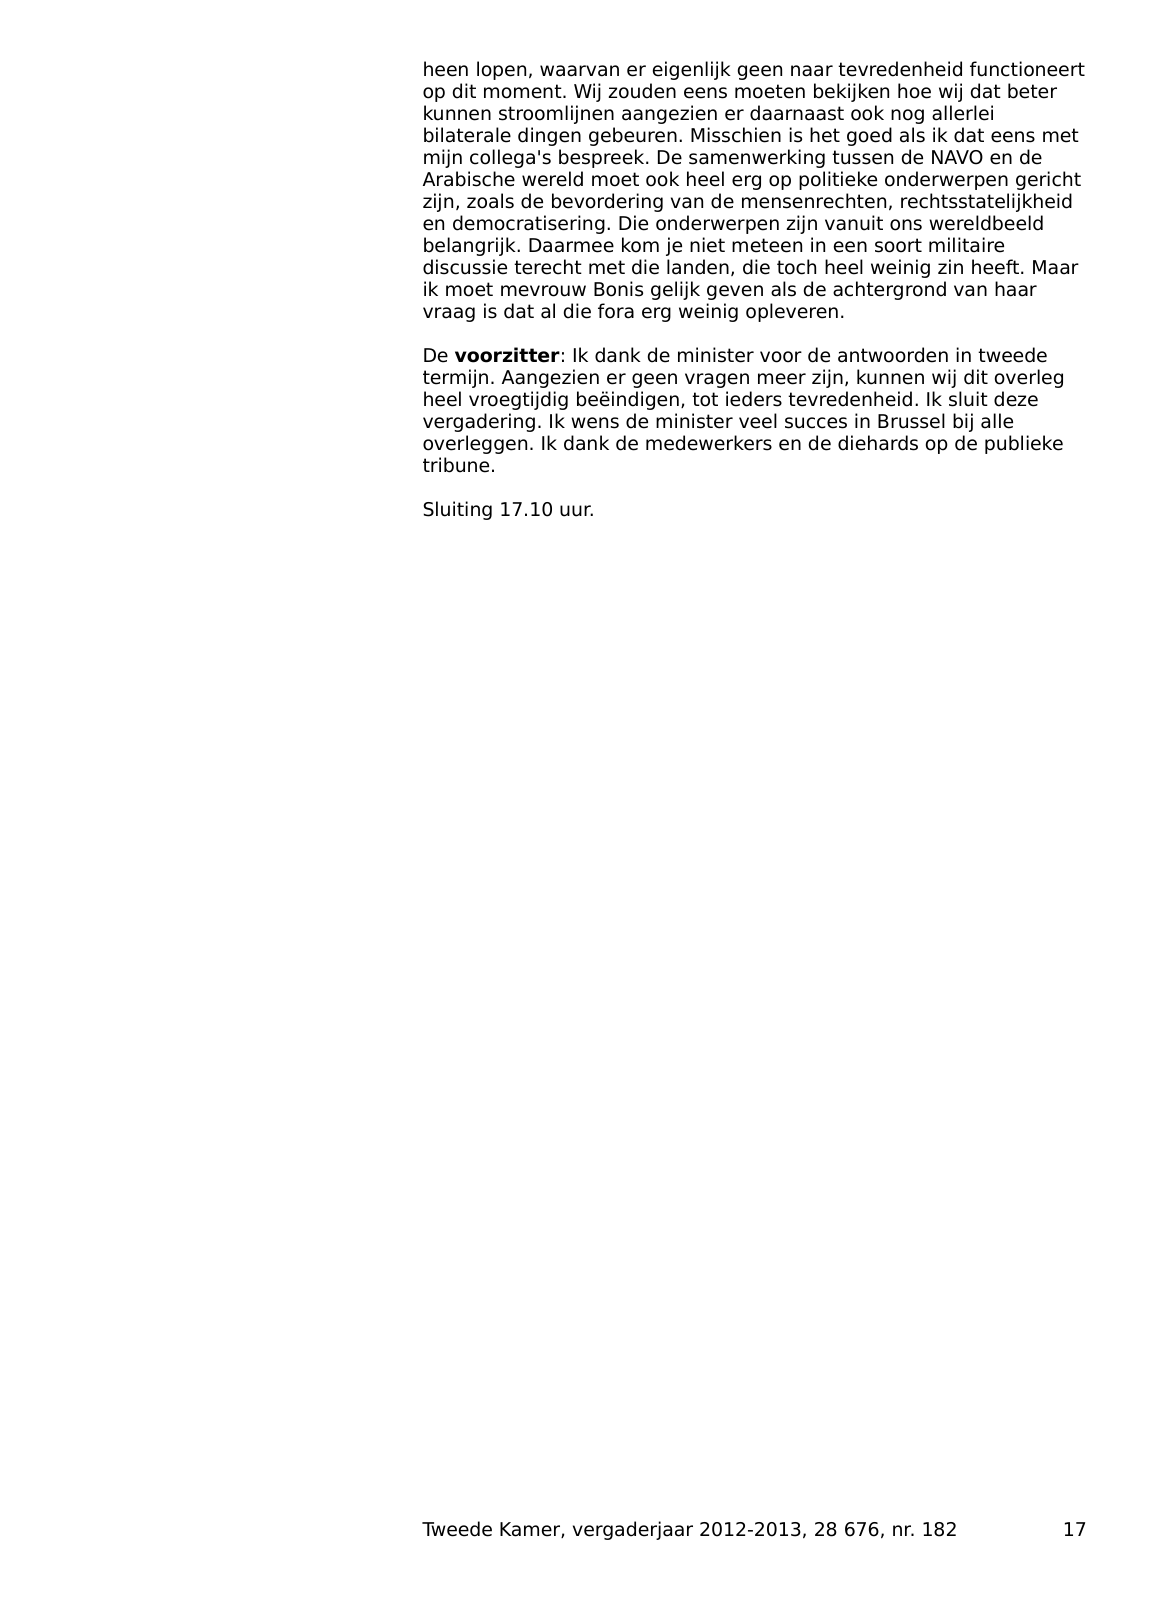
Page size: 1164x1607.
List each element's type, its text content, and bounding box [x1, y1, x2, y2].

text De voorzitter: Ik dank de minister voor de antwoorden in tweede termijn. Aangezien er geen vragen meer zijn, kunnen wij dit overleg heel vroegtijdig beëindigen, tot ieders tevredenheid. Ik sluit deze vergadering. Ik wens de minister veel succes in Brussel bij alle overleggen. Ik dank de medewerkers en de diehards op de publieke tribune. [422, 345, 1087, 477]
text Sluiting 17.10 uur. [422, 499, 1087, 521]
text heen lopen, waarvan er eigenlijk geen naar tevredenheid functioneert op dit moment. Wij zouden eens moeten bekijken hoe wij dat beter kunnen stroomlijnen aangezien er daarnaast ook nog allerlei bilaterale dingen gebeuren. Misschien is het goed als ik dat eens met mijn collega's bespreek. De samenwerking tussen de NAVO en de Arabische wereld moet ook heel erg op politieke onderwerpen gericht zijn, zoals de bevordering van de mensenrechten, rechtsstatelijkheid en democratisering. Die onderwerpen zijn vanuit ons wereldbeeld belangrijk. Daarmee kom je niet meteen in een soort militaire discussie terecht met die landen, die toch heel weinig zin heeft. Maar ik moet mevrouw Bonis gelijk geven als de achtergrond van haar vraag is dat al die fora erg weinig opleveren. [422, 59, 1087, 323]
